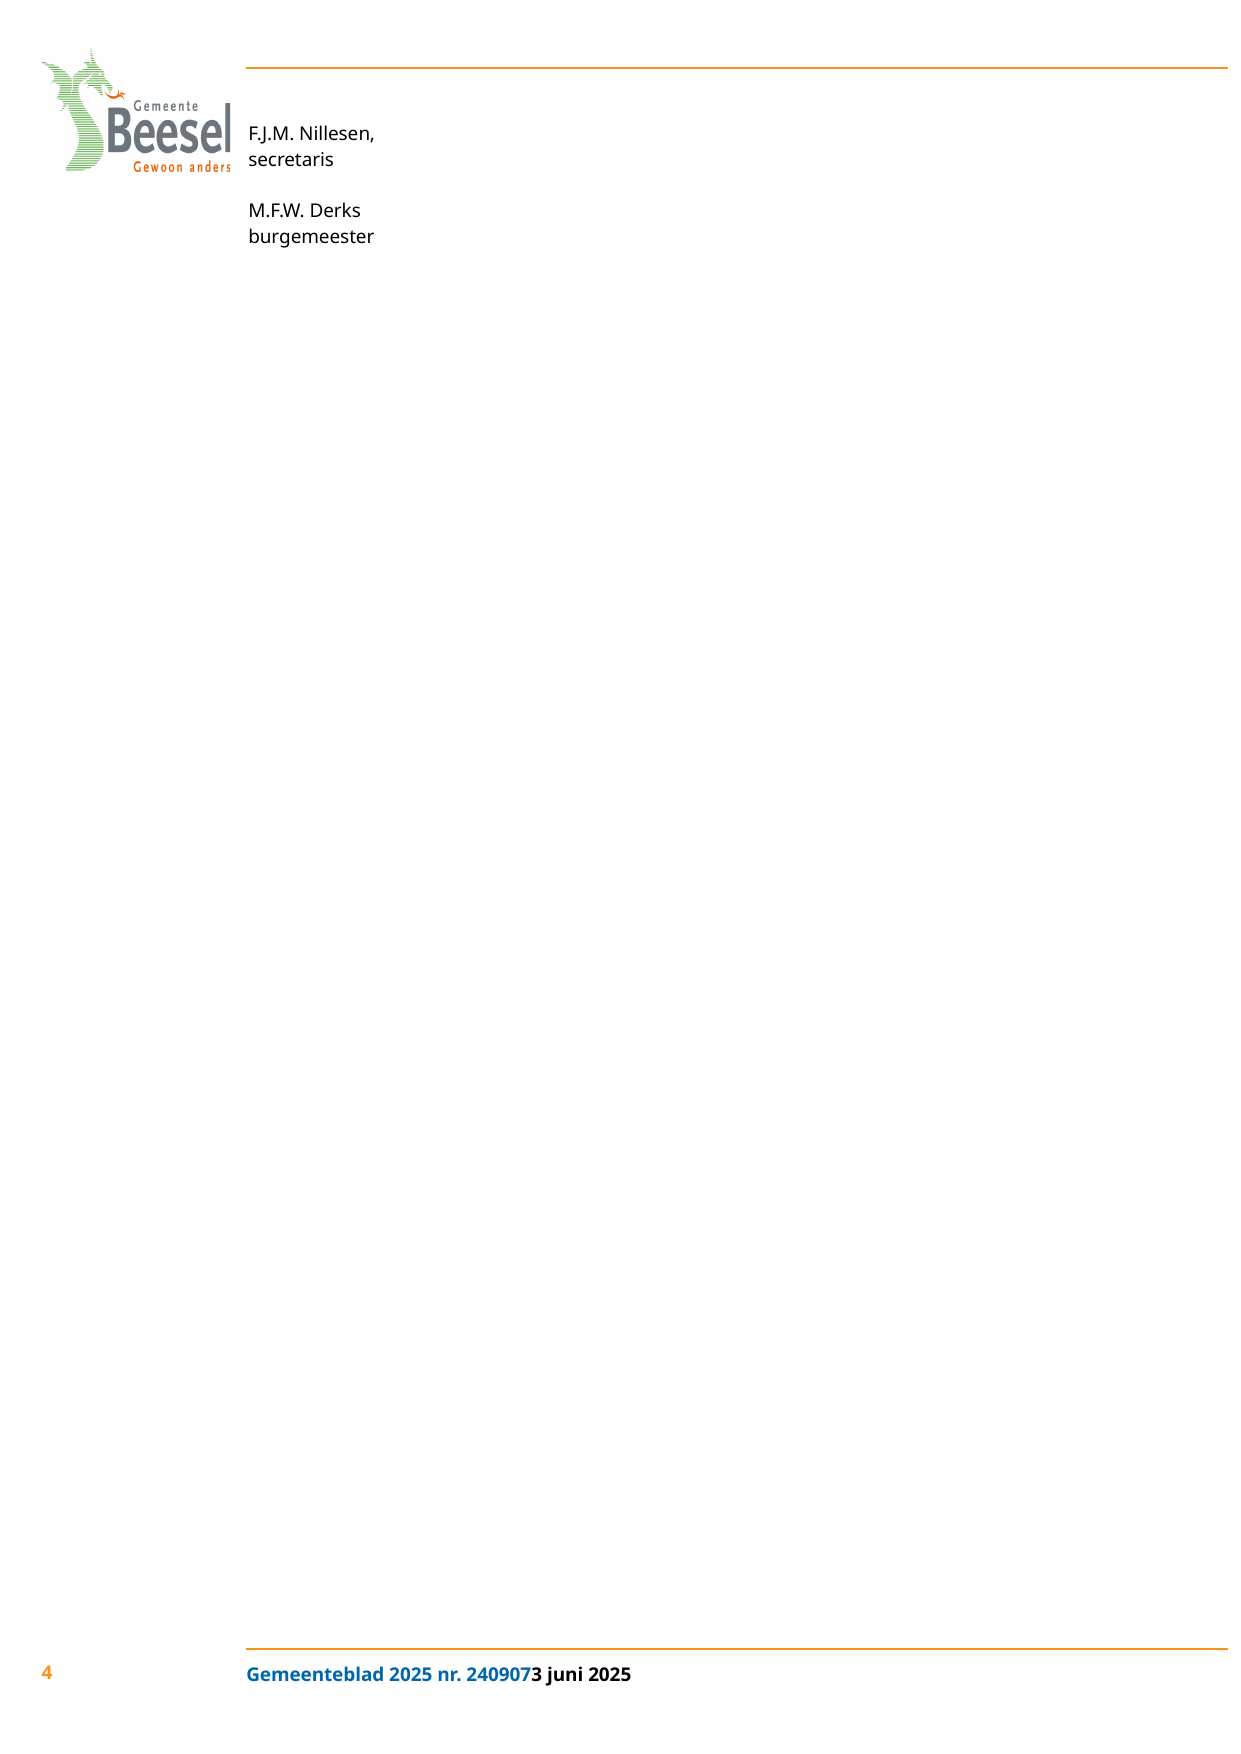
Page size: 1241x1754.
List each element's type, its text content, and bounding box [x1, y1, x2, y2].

text F.J.M. Nillesen, [248, 121, 1152, 146]
text M.F.W. Derks [248, 198, 1152, 223]
picture [41, 47, 231, 172]
text secretaris [248, 146, 1152, 172]
text burgemeester [248, 223, 1152, 249]
